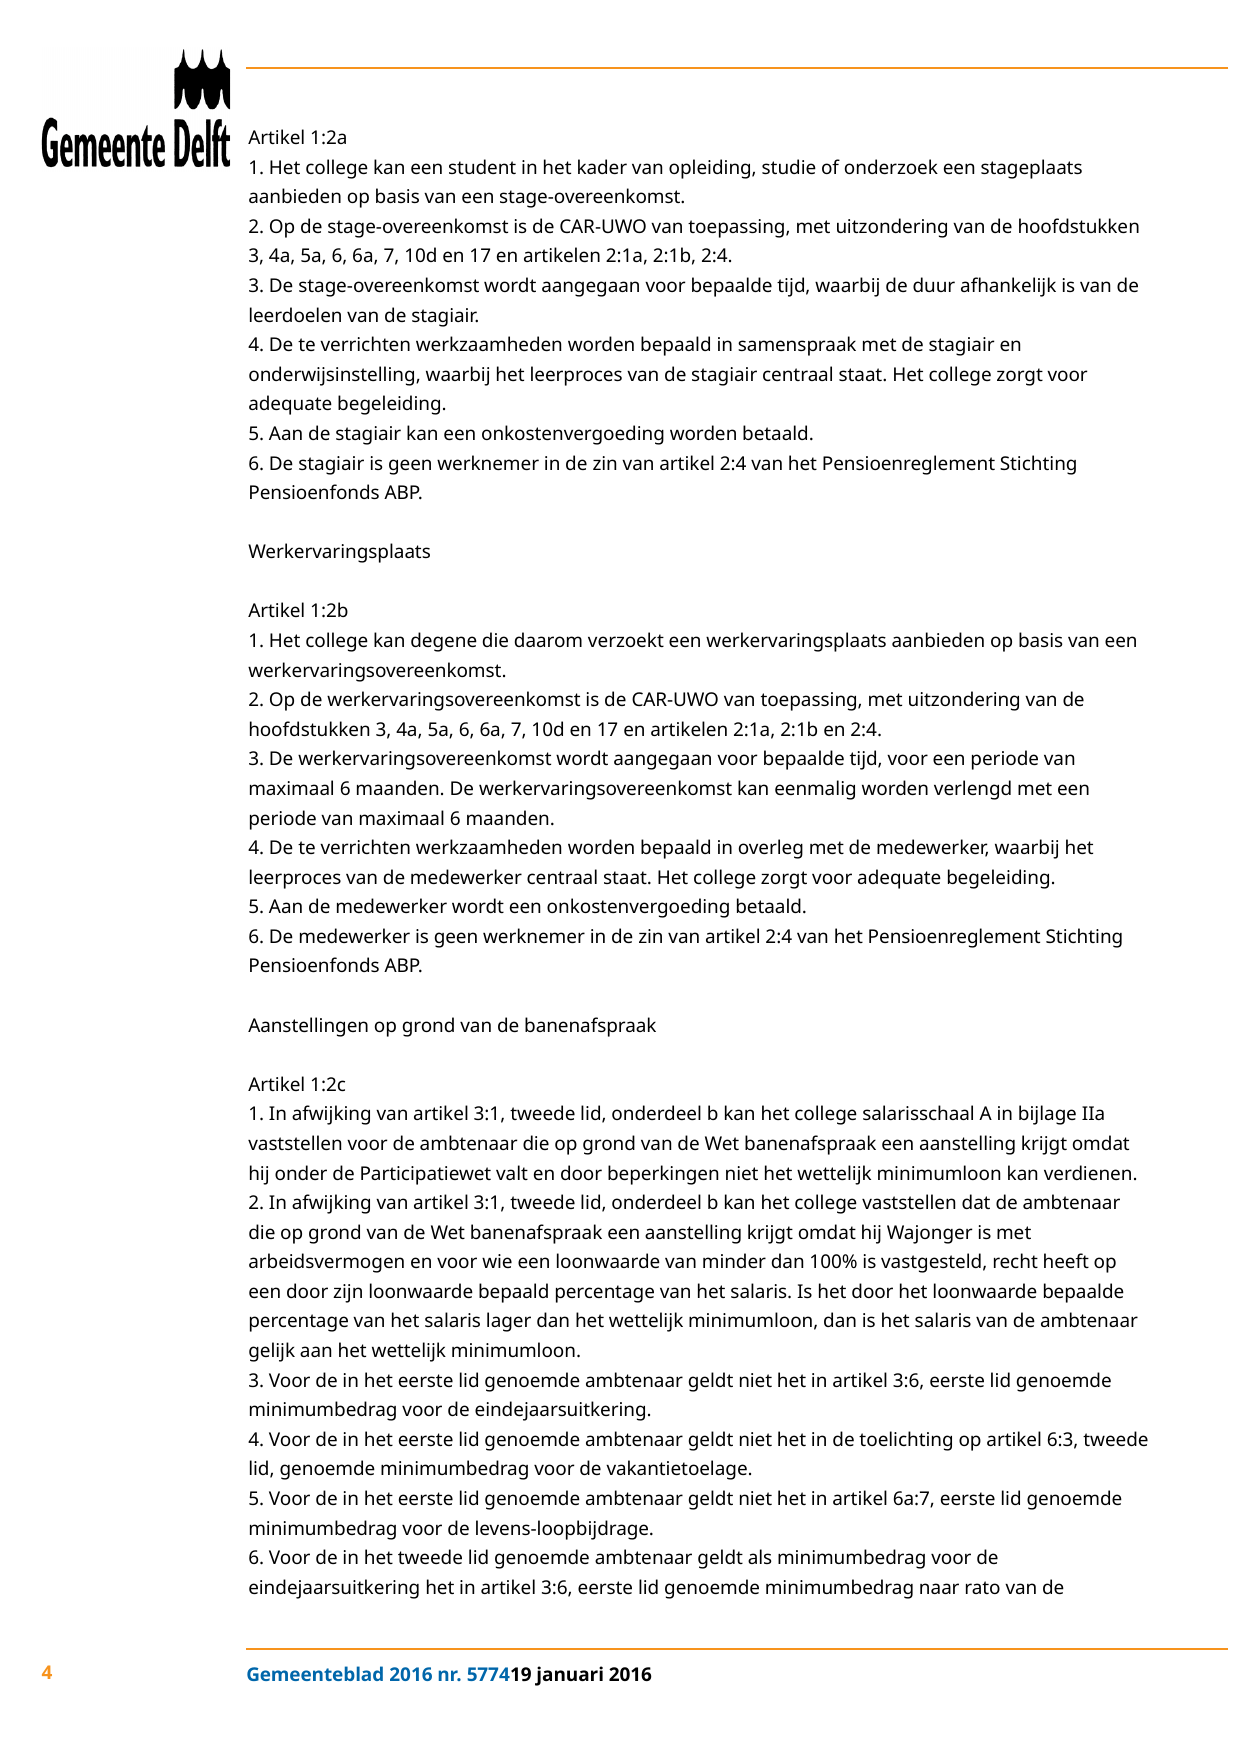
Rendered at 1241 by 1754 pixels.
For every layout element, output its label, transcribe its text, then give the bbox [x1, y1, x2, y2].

text 4. De te verrichten werkzaamheden worden bepaald in samenspraak met de stagiair en onderwijsinstelling, waarbij het leerproces van de stagiair centraal staat. Het college zorgt voor adequate begeleiding. [248, 331, 1152, 416]
text 4. Voor de in het eerste lid genoemde ambtenaar geldt niet het in de toelichting op artikel 6:3, tweede lid, genoemde minimumbedrag voor de vakantietoelage. [248, 1426, 1152, 1481]
text 5. Aan de stagiair kan een onkostenvergoeding worden betaald. [248, 420, 1152, 446]
text 4. De te verrichten werkzaamheden worden bepaald in overleg met de medewerker, waarbij het leerproces van de medewerker centraal staat. Het college zorgt voor adequate begeleiding. [248, 834, 1152, 890]
text Aanstellingen op grond van de banenafspraak [248, 1012, 1152, 1038]
text Werkervaringsplaats [248, 538, 1152, 564]
text 3. Voor de in het eerste lid genoemde ambtenaar geldt niet het in artikel 3:6, eerste lid genoemde minimumbedrag voor de eindejaarsuitkering. [248, 1367, 1152, 1422]
text 6. De medewerker is geen werknemer in de zin van artikel 2:4 van het Pensioenreglement Stichting Pensioenfonds ABP. [248, 923, 1152, 978]
text 1. Het college kan degene die daarom verzoekt een werkervaringsplaats aanbieden op basis van een werkervaringsovereenkomst. [248, 627, 1152, 683]
text 1. In afwijking van artikel 3:1, tweede lid, onderdeel b kan het college salarisschaal A in bijlage IIa vaststellen voor de ambtenaar die op grond van de Wet banenafspraak een aanstelling krijgt omdat hij onder de Participatiewet valt en door beperkingen niet het wettelijk minimumloon kan verdienen. [248, 1101, 1152, 1186]
text Artikel 1:2c [248, 1071, 1152, 1097]
text 2. Op de stage-overeenkomst is de CAR-UWO van toepassing, met uitzondering van de hoofdstukken 3, 4a, 5a, 6, 6a, 7, 10d en 17 en artikelen 2:1a, 2:1b, 2:4. [248, 213, 1152, 268]
text Artikel 1:2b [248, 598, 1152, 623]
text Artikel 1:2a [248, 124, 1152, 150]
text 3. De werkervaringsovereenkomst wordt aangegaan voor bepaalde tijd, voor een periode van maximaal 6 maanden. De werkervaringsovereenkomst kan eenmalig worden verlengd met een periode van maximaal 6 maanden. [248, 746, 1152, 831]
text 1. Het college kan een student in het kader van opleiding, studie of onderzoek een stageplaats aanbieden op basis van een stage-overeenkomst. [248, 154, 1152, 209]
text 6. Voor de in het tweede lid genoemde ambtenaar geldt als minimumbedrag voor de eindejaarsuitkering het in artikel 3:6, eerste lid genoemde minimumbedrag naar rato van de [248, 1544, 1152, 1600]
text 3. De stage-overeenkomst wordt aangegaan voor bepaalde tijd, waarbij de duur afhankelijk is van de leerdoelen van de stagiair. [248, 272, 1152, 328]
text 2. In afwijking van artikel 3:1, tweede lid, onderdeel b kan het college vaststellen dat de ambtenaar die op grond van de Wet banenafspraak een aanstelling krijgt omdat hij Wajonger is met arbeidsvermogen en voor wie een loonwaarde van minder dan 100% is vastgesteld, recht heeft op een door zijn loonwaarde bepaald percentage van het salaris. Is het door het loonwaarde bepaalde percentage van het salaris lager dan het wettelijk minimumloon, dan is het salaris van de ambtenaar gelijk aan het wettelijk minimumloon. [248, 1189, 1152, 1363]
text 5. Voor de in het eerste lid genoemde ambtenaar geldt niet het in artikel 6a:7, eerste lid genoemde minimumbedrag voor de levens-loopbijdrage. [248, 1485, 1152, 1541]
text 6. De stagiair is geen werknemer in de zin van artikel 2:4 van het Pensioenreglement Stichting Pensioenfonds ABP. [248, 450, 1152, 505]
text 2. Op de werkervaringsovereenkomst is de CAR-UWO van toepassing, met uitzondering van de hoofdstukken 3, 4a, 5a, 6, 6a, 7, 10d en 17 en artikelen 2:1a, 2:1b en 2:4. [248, 686, 1152, 742]
text 5. Aan de medewerker wordt een onkostenvergoeding betaald. [248, 893, 1152, 919]
picture [41, 47, 231, 172]
